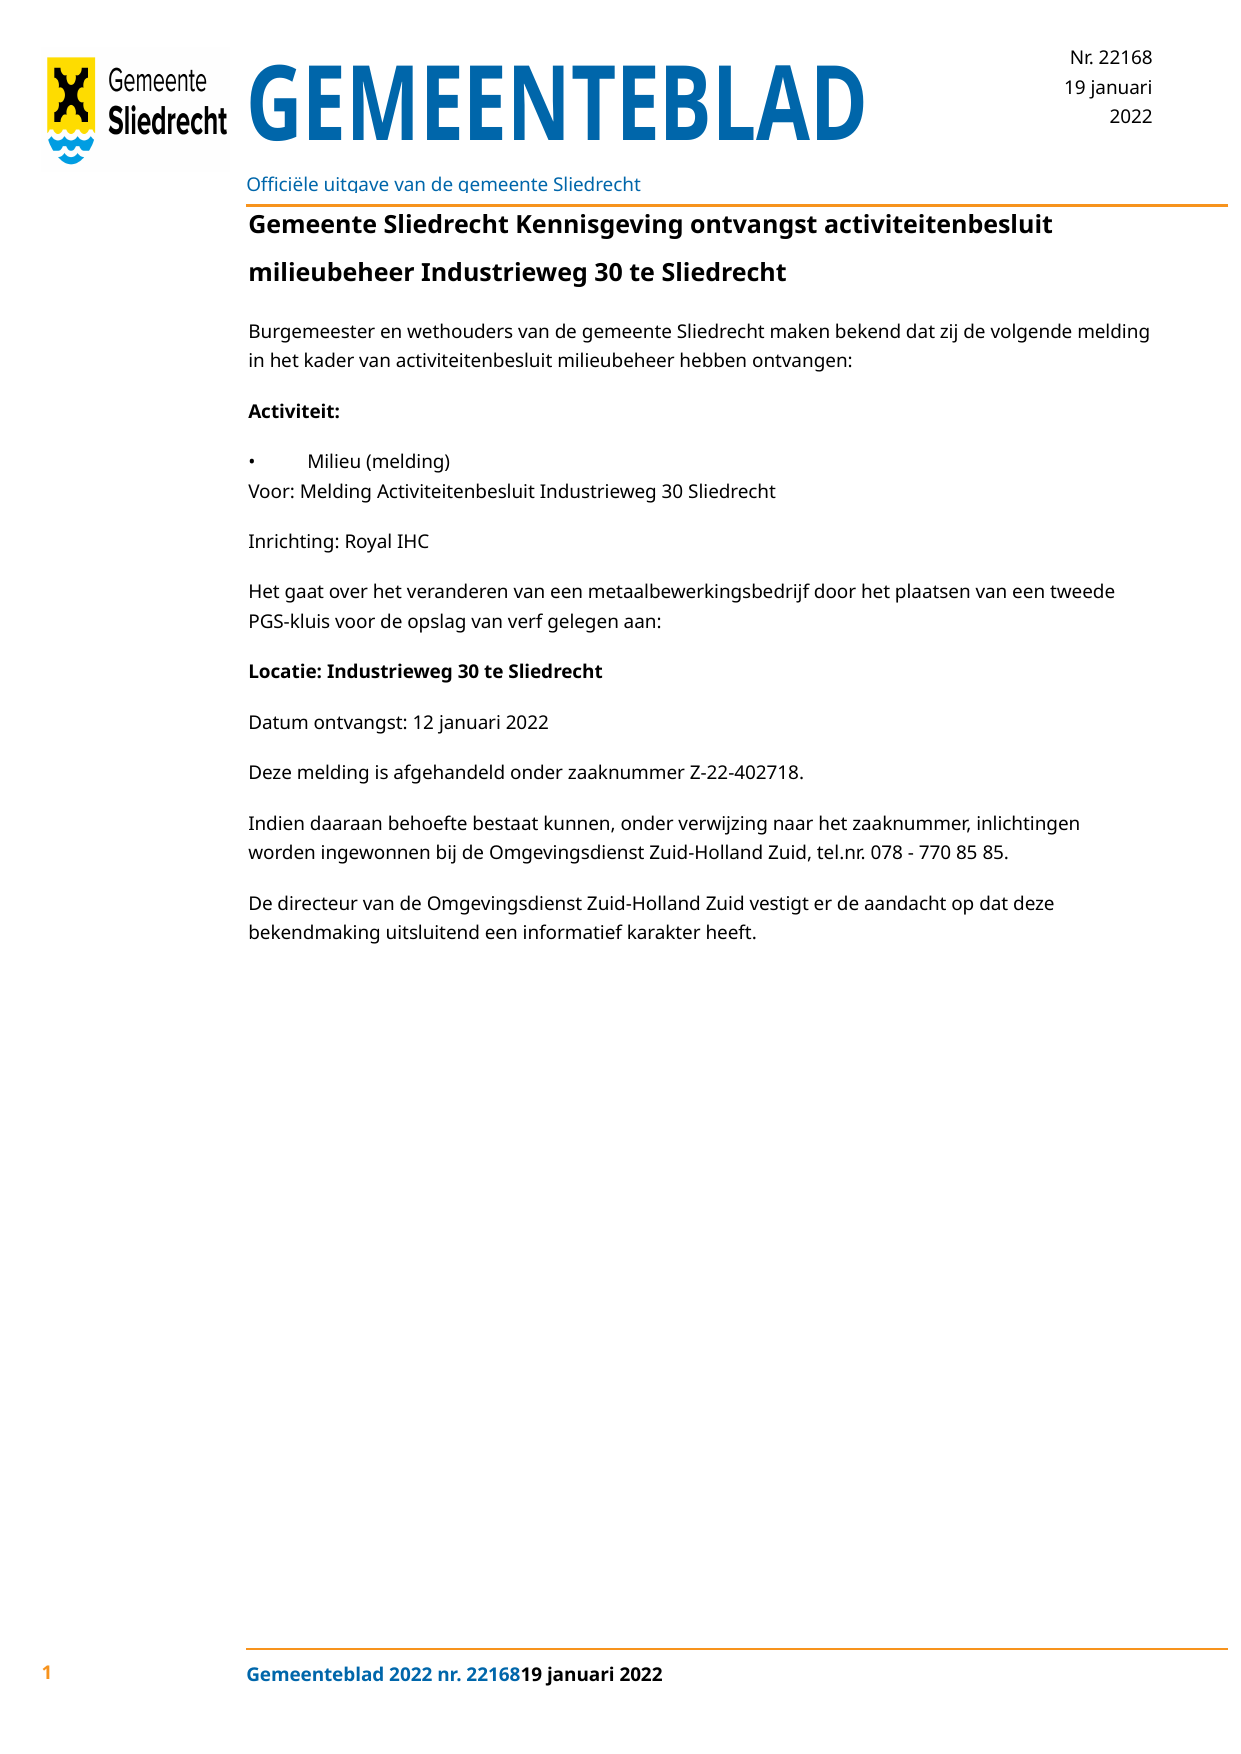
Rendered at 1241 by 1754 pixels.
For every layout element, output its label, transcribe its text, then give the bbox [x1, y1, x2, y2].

text De directeur van de Omgevingsdienst Zuid-Holland Zuid vestigt er de aandacht op dat deze bekendmaking uitsluitend een informatief karakter heeft. [248, 890, 1152, 945]
text Activiteit: [248, 398, 1152, 424]
text Voor: Melding Activiteitenbesluit Industrieweg 30 Sliedrecht [248, 478, 1152, 504]
text Inrichting: Royal IHC [248, 528, 1152, 554]
list Milieu (melding) [248, 448, 1152, 474]
text Indien daaraan behoefte bestaat kunnen, onder verwijzing naar het zaaknummer, inlichtingen worden ingewonnen bij de Omgevingsdienst Zuid-Holland Zuid, tel.nr. 078 - 770 85 85. [248, 810, 1152, 865]
text Locatie: Industrieweg 30 te Sliedrecht [248, 659, 1152, 684]
text Burgemeester en wethouders van de gemeente Sliedrecht maken bekend dat zij de volgende melding in het kader van activiteitenbesluit milieubeheer hebben ontvangen: [248, 318, 1152, 373]
picture [41, 47, 231, 172]
text Het gaat over het veranderen van een metaalbewerkingsbedrijf door het plaatsen van een tweede PGS-kluis voor de opslag van verf gelegen aan: [248, 579, 1152, 634]
text Datum ontvangst: 12 januari 2022 [248, 709, 1152, 735]
text Gemeente Sliedrecht Kennisgeving ontvangst activiteitenbesluit milieubeheer Industrieweg 30 te Sliedrecht [248, 207, 1152, 288]
text Deze melding is afgehandeld onder zaaknummer Z-22-402718. [248, 759, 1152, 785]
